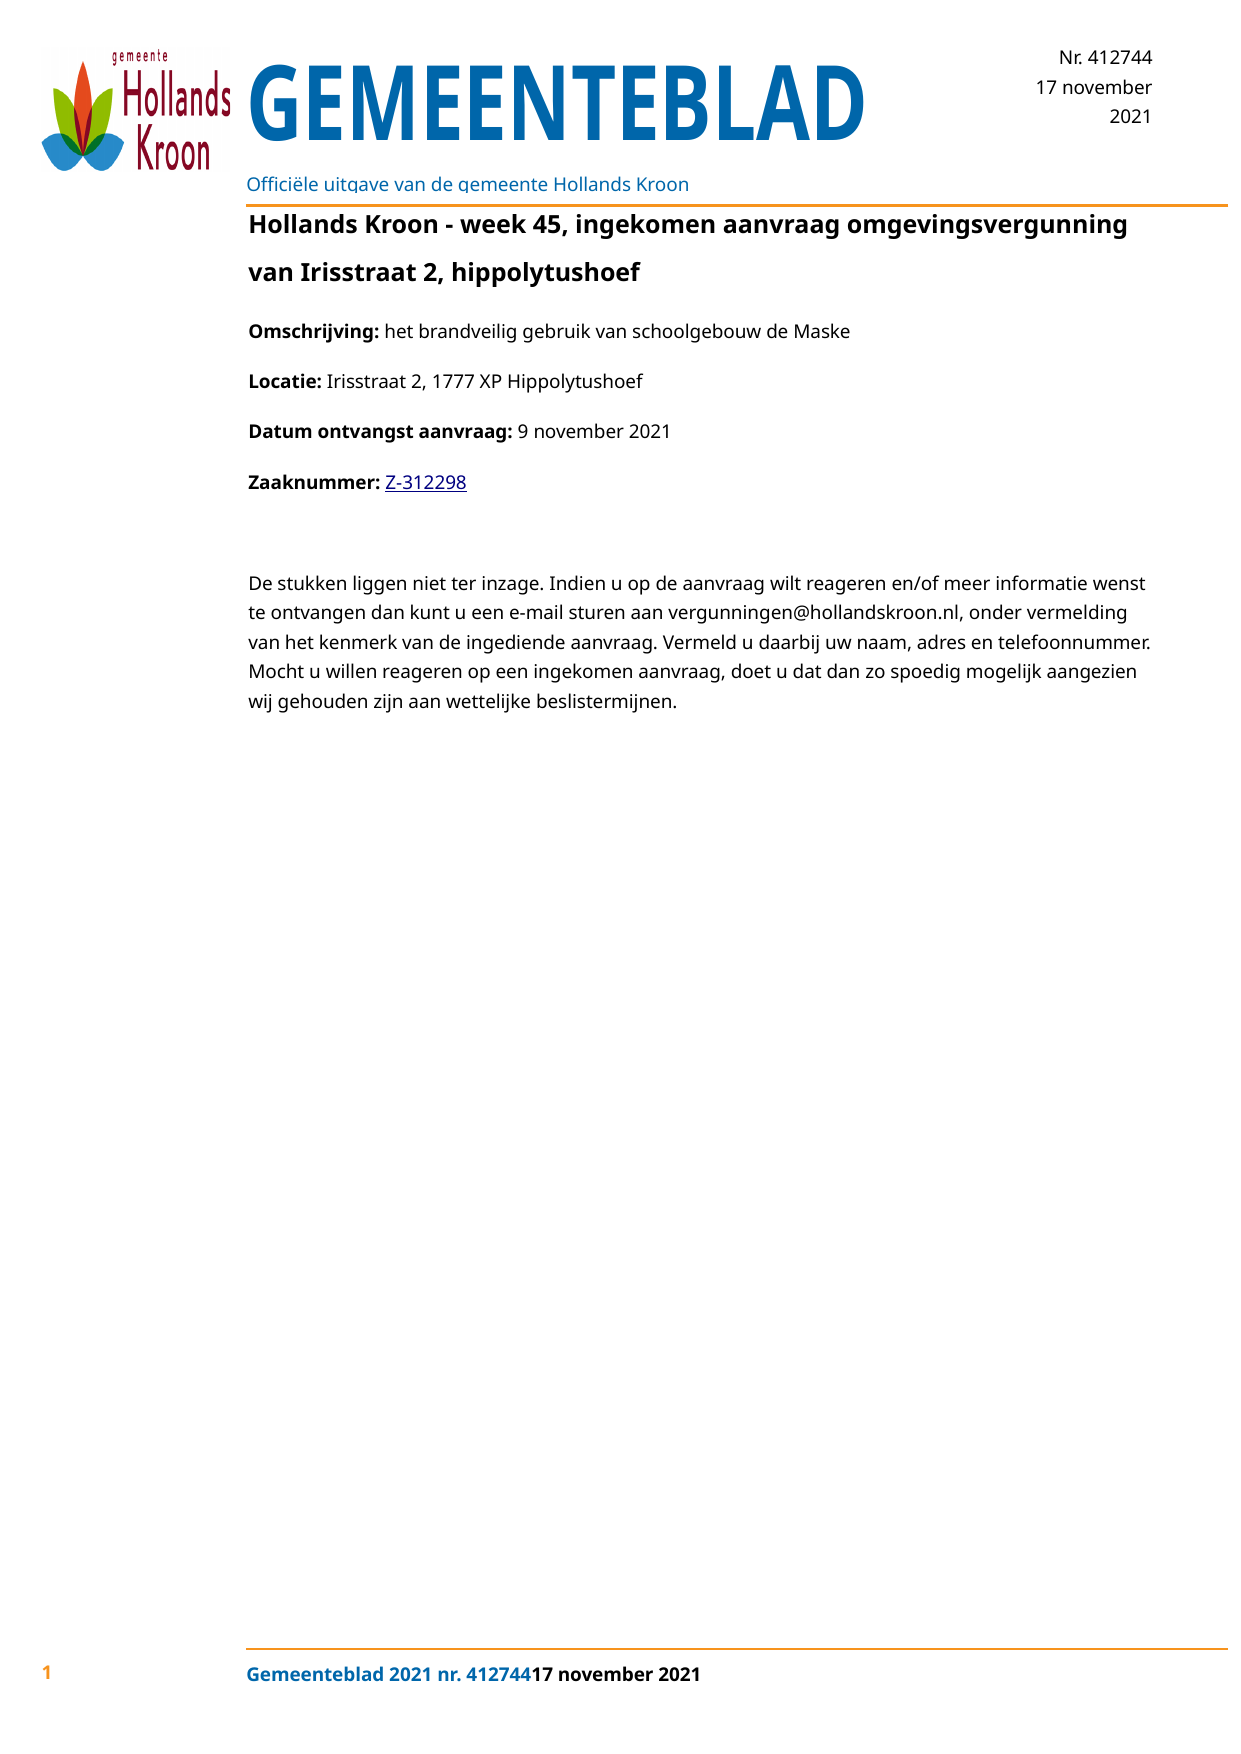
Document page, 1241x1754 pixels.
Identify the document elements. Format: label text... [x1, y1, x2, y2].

text De stukken liggen niet ter inzage. Indien u op de aanvraag wilt reageren en/of meer informatie wenst te ontvangen dan kunt u een e-mail sturen aan vergunningen@hollandskroon.nl, onder vermelding van het kenmerk van de ingediende aanvraag. Vermeld u daarbij uw naam, adres en telefoonnummer. Mocht u willen reageren op een ingekomen aanvraag, doet u dat dan zo spoedig mogelijk aangezien wij gehouden zijn aan wettelijke beslistermijnen. [248, 570, 1152, 714]
text Locatie: Irisstraat 2, 1777 XP Hippolytushoef [248, 368, 1152, 394]
picture [41, 47, 231, 172]
text Zaaknummer: Z-312298 [248, 469, 1152, 495]
text Hollands Kroon - week 45, ingekomen aanvraag omgevingsvergunning van Irisstraat 2, hippolytushoef [248, 207, 1152, 288]
text Datum ontvangst aanvraag: 9 november 2021 [248, 419, 1152, 444]
text Omschrijving: het brandveilig gebruik van schoolgebouw de Maske [248, 318, 1152, 344]
